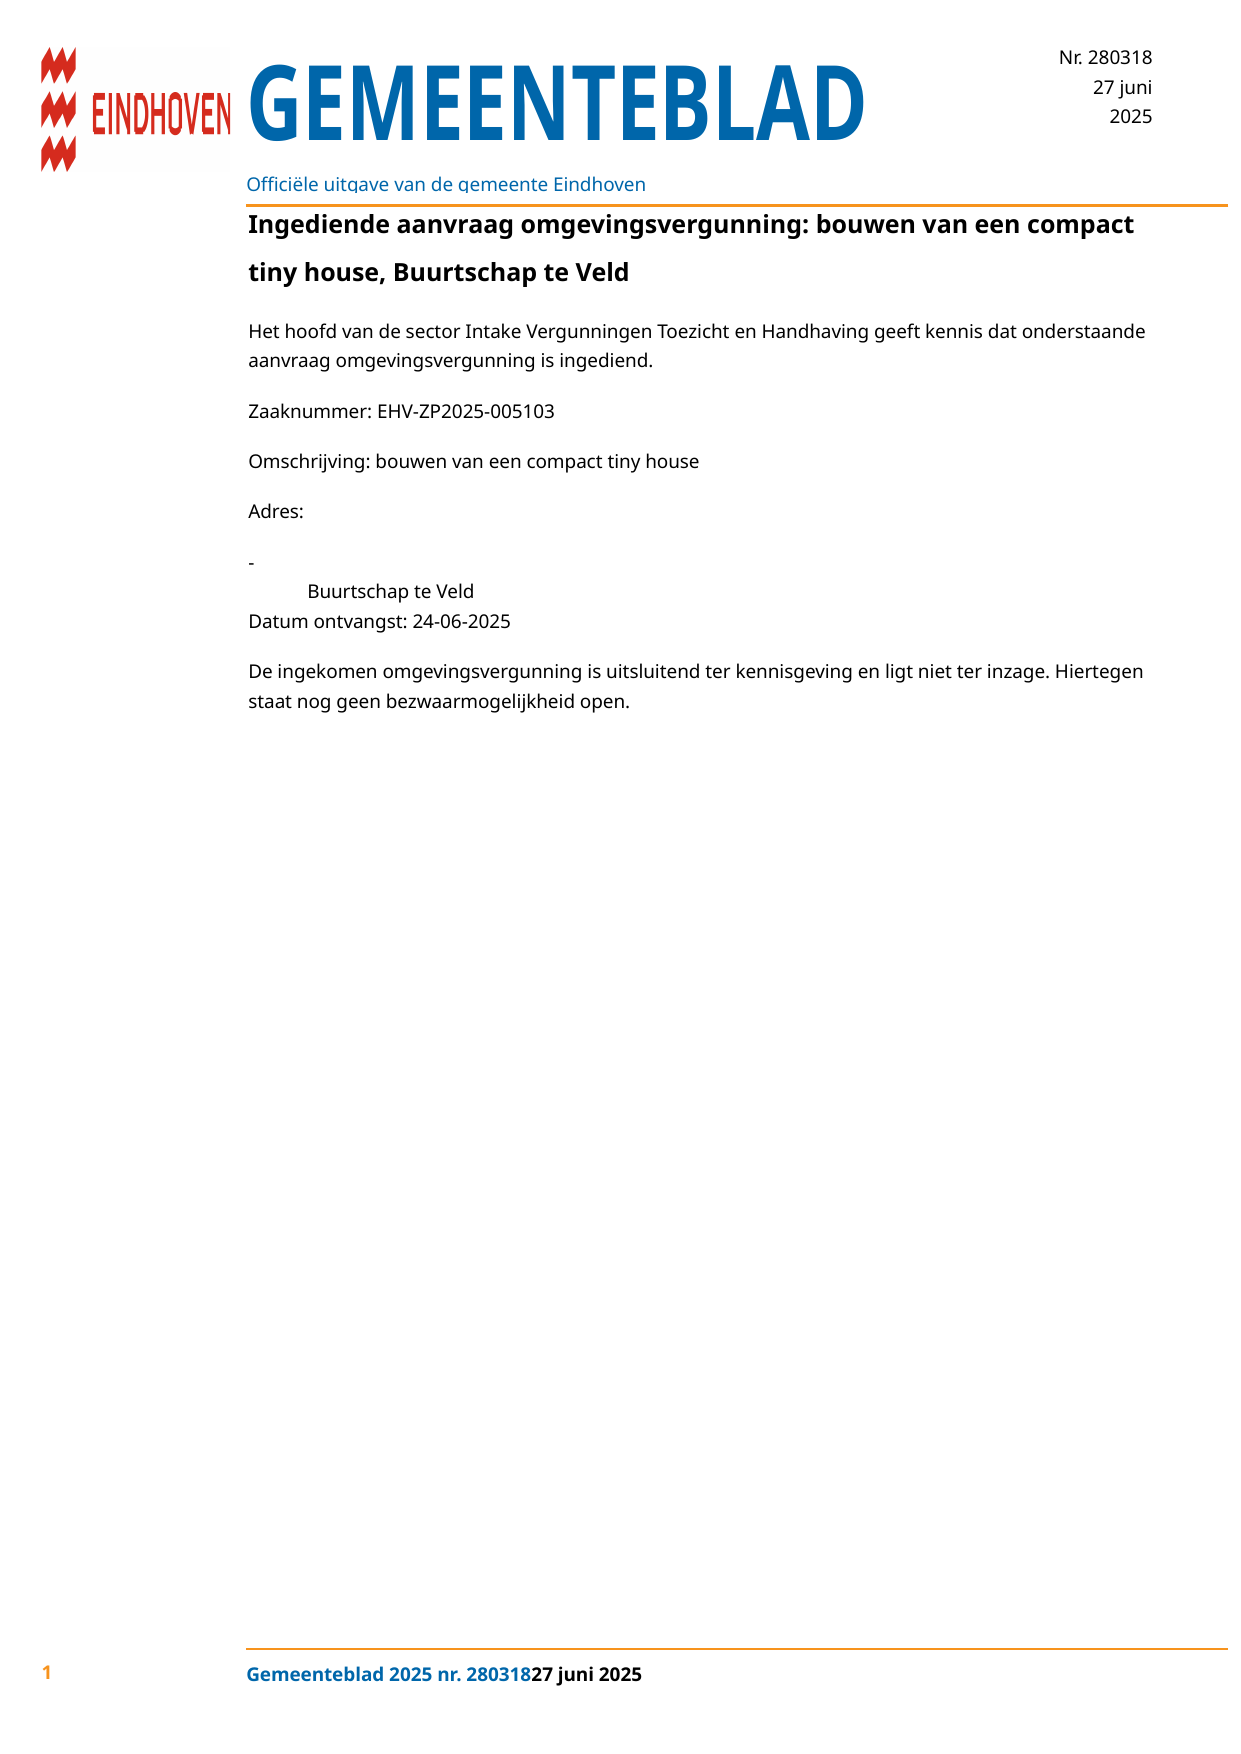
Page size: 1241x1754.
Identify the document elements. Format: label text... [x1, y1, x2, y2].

text Adres: [248, 499, 1152, 524]
list Buurtschap te Veld [248, 579, 1152, 604]
text Datum ontvangst: 24-06-2025 [248, 608, 1152, 634]
text Zaaknummer: EHV-ZP2025-005103 [248, 398, 1152, 424]
text De ingekomen omgevingsvergunning is uitsluitend ter kennisgeving en ligt niet ter inzage. Hiertegen staat nog geen bezwaarmogelijkheid open. [248, 659, 1152, 714]
text Het hoofd van de sector Intake Vergunningen Toezicht en Handhaving geeft kennis dat onderstaande aanvraag omgevingsvergunning is ingediend. [248, 318, 1152, 373]
picture [41, 47, 231, 172]
text Omschrijving: bouwen van een compact tiny house [248, 448, 1152, 474]
text Ingediende aanvraag omgevingsvergunning: bouwen van een compact tiny house, Buurtschap te Veld [248, 207, 1152, 288]
